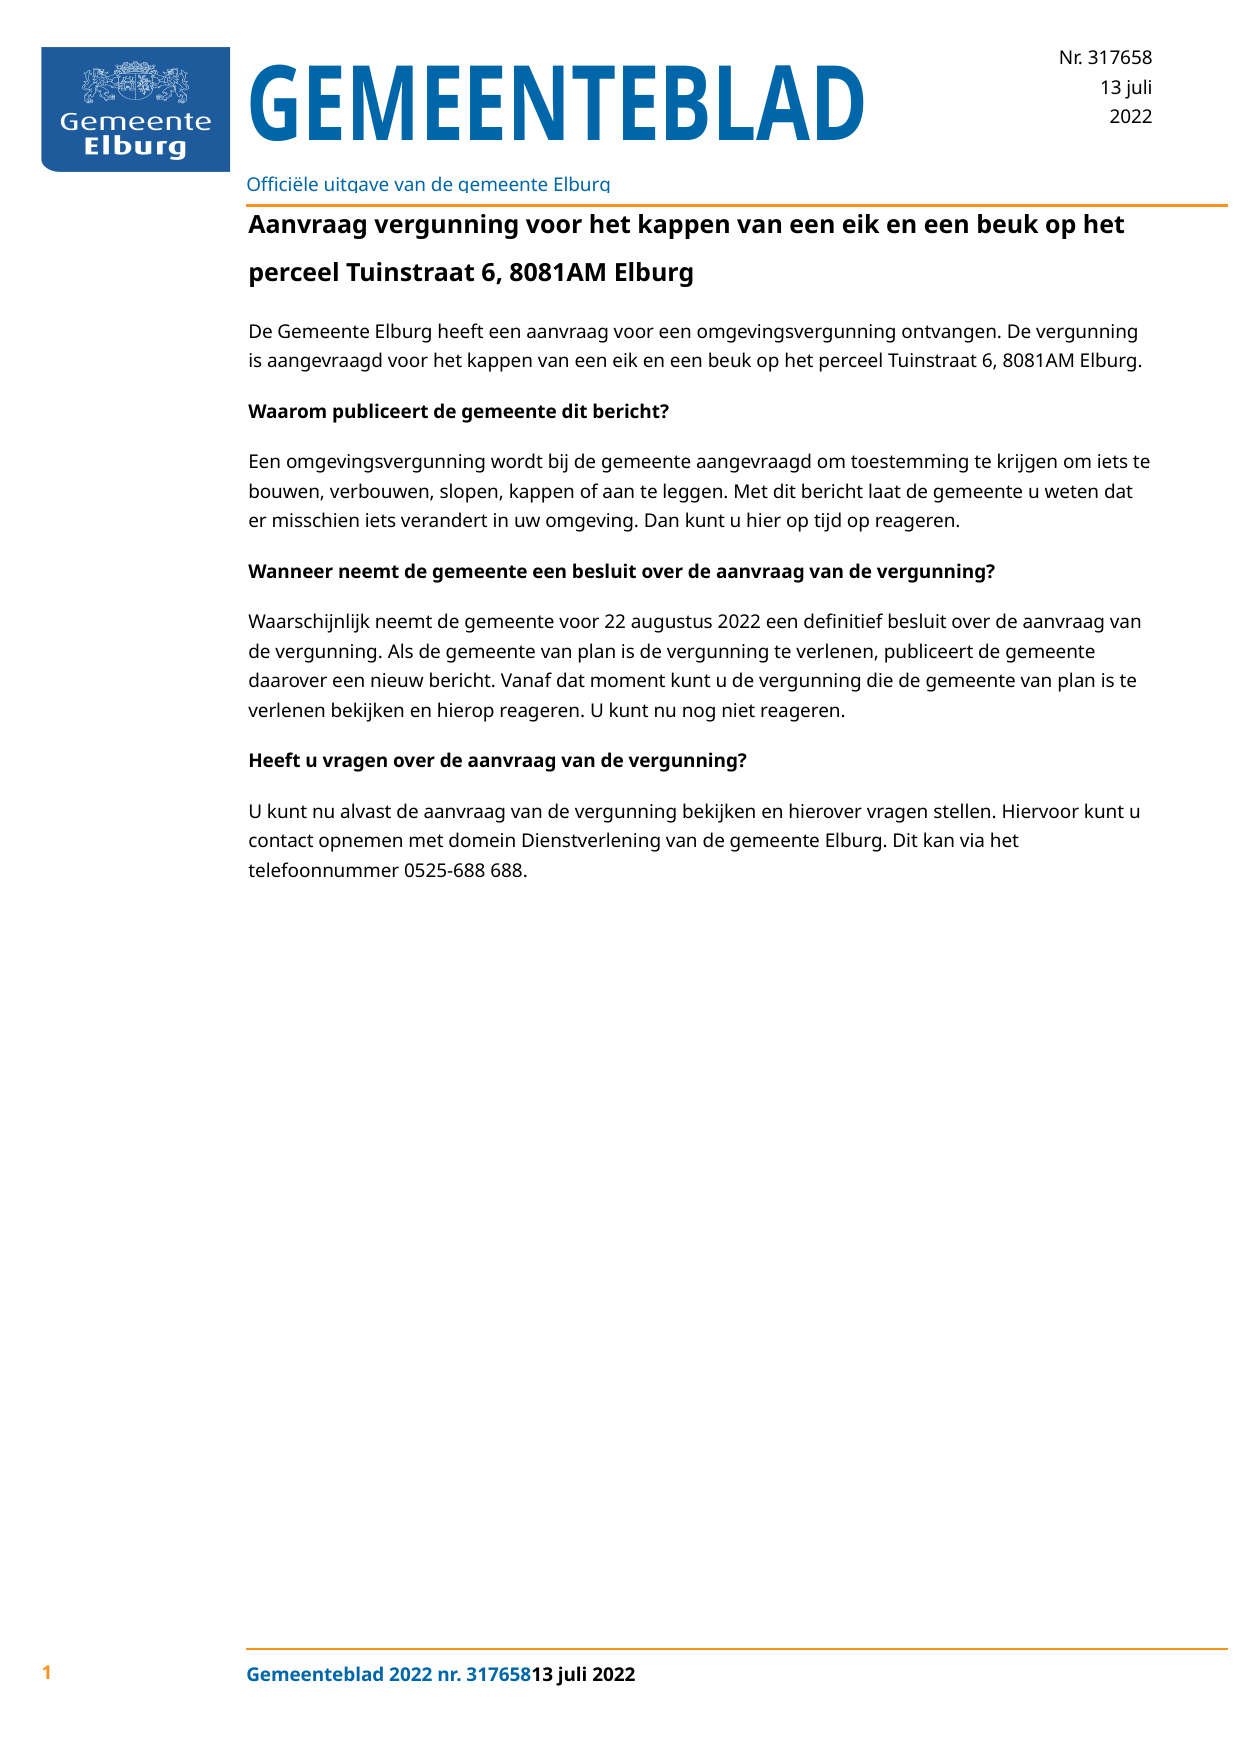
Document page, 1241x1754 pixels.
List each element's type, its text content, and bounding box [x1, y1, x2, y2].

text Waarschijnlijk neemt de gemeente voor 22 augustus 2022 een definitief besluit over de aanvraag van de vergunning. Als de gemeente van plan is de vergunning te verlenen, publiceert de gemeente daarover een nieuw bericht. Vanaf dat moment kunt u de vergunning die de gemeente van plan is te verlenen bekijken en hierop reageren. U kunt nu nog niet reageren. [248, 608, 1152, 723]
text Heeft u vragen over de aanvraag van de vergunning? [248, 747, 1152, 773]
text Aanvraag vergunning voor het kappen van een eik en een beuk op het perceel Tuinstraat 6, 8081AM Elburg [248, 207, 1152, 288]
text Wanneer neemt de gemeente een besluit over de aanvraag van de vergunning? [248, 558, 1152, 584]
text Waarom publiceert de gemeente dit bericht? [248, 398, 1152, 424]
text U kunt nu alvast de aanvraag van de vergunning bekijken en hierover vragen stellen. Hiervoor kunt u contact opnemen met domein Dienstverlening van de gemeente Elburg. Dit kan via het telefoonnummer 0525-688 688. [248, 798, 1152, 883]
picture [41, 47, 231, 172]
text Een omgevingsvergunning wordt bij de gemeente aangevraagd om toestemming te krijgen om iets te bouwen, verbouwen, slopen, kappen of aan te leggen. Met dit bericht laat de gemeente u weten dat er misschien iets verandert in uw omgeving. Dan kunt u hier op tijd op reageren. [248, 448, 1152, 533]
text De Gemeente Elburg heeft een aanvraag voor een omgevingsvergunning ontvangen. De vergunning is aangevraagd voor het kappen van een eik en een beuk op het perceel Tuinstraat 6, 8081AM Elburg. [248, 318, 1152, 373]
